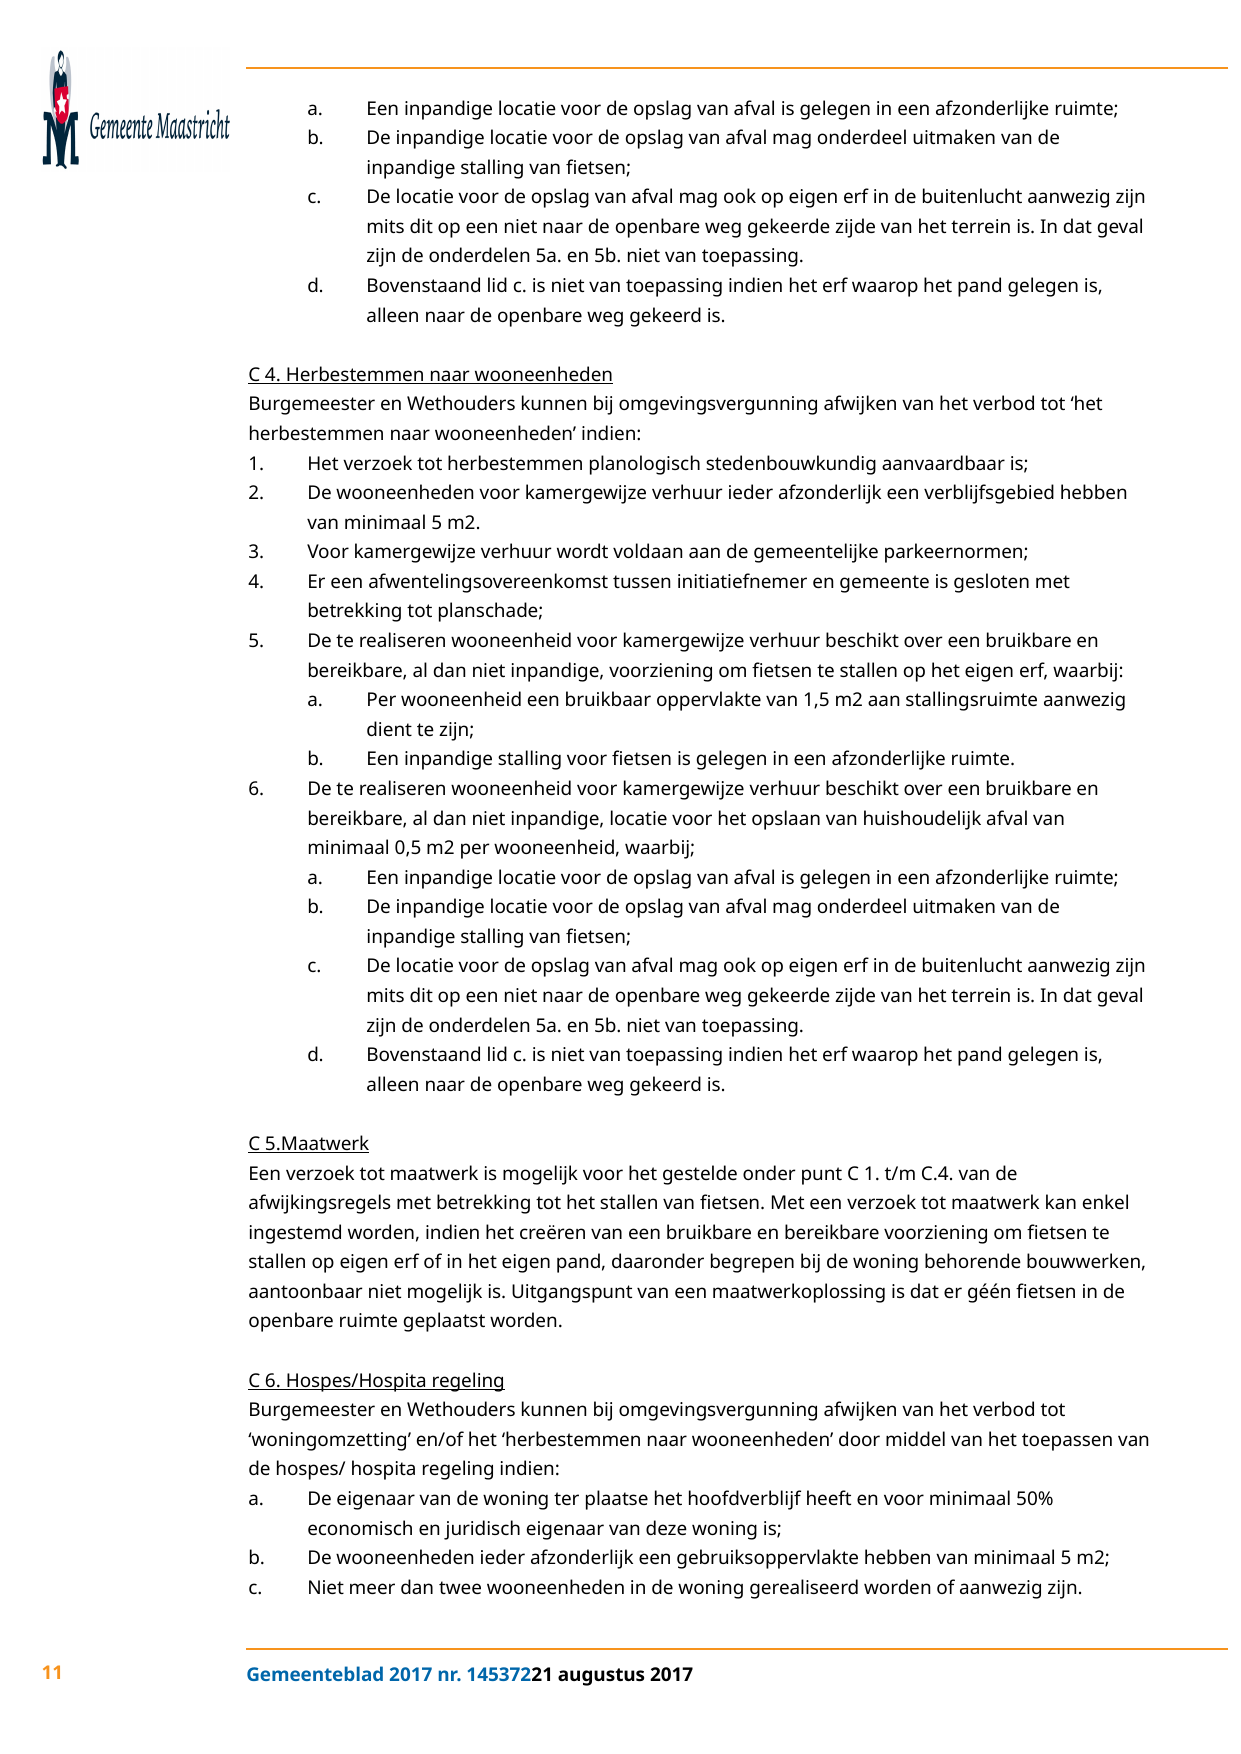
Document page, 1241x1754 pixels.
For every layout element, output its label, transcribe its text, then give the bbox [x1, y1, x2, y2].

list De inpandige locatie voor de opslag van afval mag onderdeel uitmaken van de inpandige stalling van fietsen; [307, 124, 1152, 180]
text Burgemeester en Wethouders kunnen bij omgevingsvergunning afwijken van het verbod tot ‘woningomzetting’ en/of het ‘herbestemmen naar wooneenheden’ door middel van het toepassen van de hospes/ hospita regeling indien: [248, 1396, 1152, 1481]
list Bovenstaand lid c. is niet van toepassing indien het erf waarop het pand gelegen is, alleen naar de openbare weg gekeerd is. [307, 272, 1152, 328]
list Een inpandige stalling voor fietsen is gelegen in een afzonderlijke ruimte. [307, 746, 1152, 771]
list Bovenstaand lid c. is niet van toepassing indien het erf waarop het pand gelegen is, alleen naar de openbare weg gekeerd is. [307, 1041, 1152, 1097]
list De wooneenheden ieder afzonderlijk een gebruiksoppervlakte hebben van minimaal 5 m2; [248, 1544, 1152, 1570]
list Een inpandige locatie voor de opslag van afval is gelegen in een afzonderlijke ruimte; [307, 864, 1152, 890]
list De locatie voor de opslag van afval mag ook op eigen erf in de buitenlucht aanwezig zijn mits dit op een niet naar de openbare weg gekeerde zijde van het terrein is. In dat geval zijn de onderdelen 5a. en 5b. niet van toepassing. [307, 183, 1152, 268]
list De inpandige locatie voor de opslag van afval mag onderdeel uitmaken van de inpandige stalling van fietsen; [307, 893, 1152, 949]
list Niet meer dan twee wooneenheden in de woning gerealiseerd worden of aanwezig zijn. [248, 1574, 1152, 1600]
text Burgemeester en Wethouders kunnen bij omgevingsvergunning afwijken van het verbod tot ‘het herbestemmen naar wooneenheden’ indien: [248, 391, 1152, 446]
list Een inpandige locatie voor de opslag van afval is gelegen in een afzonderlijke ruimte; [307, 95, 1152, 121]
text Een verzoek tot maatwerk is mogelijk voor het gestelde onder punt C 1. t/m C.4. van de afwijkingsregels met betrekking tot het stallen van fietsen. Met een verzoek tot maatwerk kan enkel ingestemd worden, indien het creëren van een bruikbare en bereikbare voorziening om fietsen te stallen op eigen erf of in het eigen pand, daaronder begrepen bij de woning behorende bouwwerken, aantoonbaar niet mogelijk is. Uitgangspunt van een maatwerkoplossing is dat er géén fietsen in de openbare ruimte geplaatst worden. [248, 1160, 1152, 1333]
text C 6. Hospes/Hospita regeling [248, 1367, 1152, 1393]
list De te realiseren wooneenheid voor kamergewijze verhuur beschikt over een bruikbare en bereikbare, al dan niet inpandige, voorziening om fietsen te stallen op het eigen erf, waarbij: [248, 627, 1152, 683]
list De eigenaar van de woning ter plaatse het hoofdverblijf heeft en voor minimaal 50% economisch en juridisch eigenaar van deze woning is; [248, 1485, 1152, 1541]
list Voor kamergewijze verhuur wordt voldaan aan de gemeentelijke parkeernormen; [248, 538, 1152, 564]
list De locatie voor de opslag van afval mag ook op eigen erf in de buitenlucht aanwezig zijn mits dit op een niet naar de openbare weg gekeerde zijde van het terrein is. In dat geval zijn de onderdelen 5a. en 5b. niet van toepassing. [307, 953, 1152, 1038]
picture [41, 47, 231, 172]
list Per wooneenheid een bruikbaar oppervlakte van 1,5 m2 aan stallingsruimte aanwezig dient te zijn; [307, 686, 1152, 742]
list De te realiseren wooneenheid voor kamergewijze verhuur beschikt over een bruikbare en bereikbare, al dan niet inpandige, locatie voor het opslaan van huishoudelijk afval van minimaal 0,5 m2 per wooneenheid, waarbij; [248, 775, 1152, 860]
list Het verzoek tot herbestemmen planologisch stedenbouwkundig aanvaardbaar is; [248, 450, 1152, 476]
text C 5.Maatwerk [248, 1130, 1152, 1156]
list Er een afwentelingsovereenkomst tussen initiatiefnemer en gemeente is gesloten met betrekking tot planschade; [248, 568, 1152, 623]
text C 4. Herbestemmen naar wooneenheden [248, 361, 1152, 387]
list De wooneenheden voor kamergewijze verhuur ieder afzonderlijk een verblijfsgebied hebben van minimaal 5 m2. [248, 479, 1152, 535]
